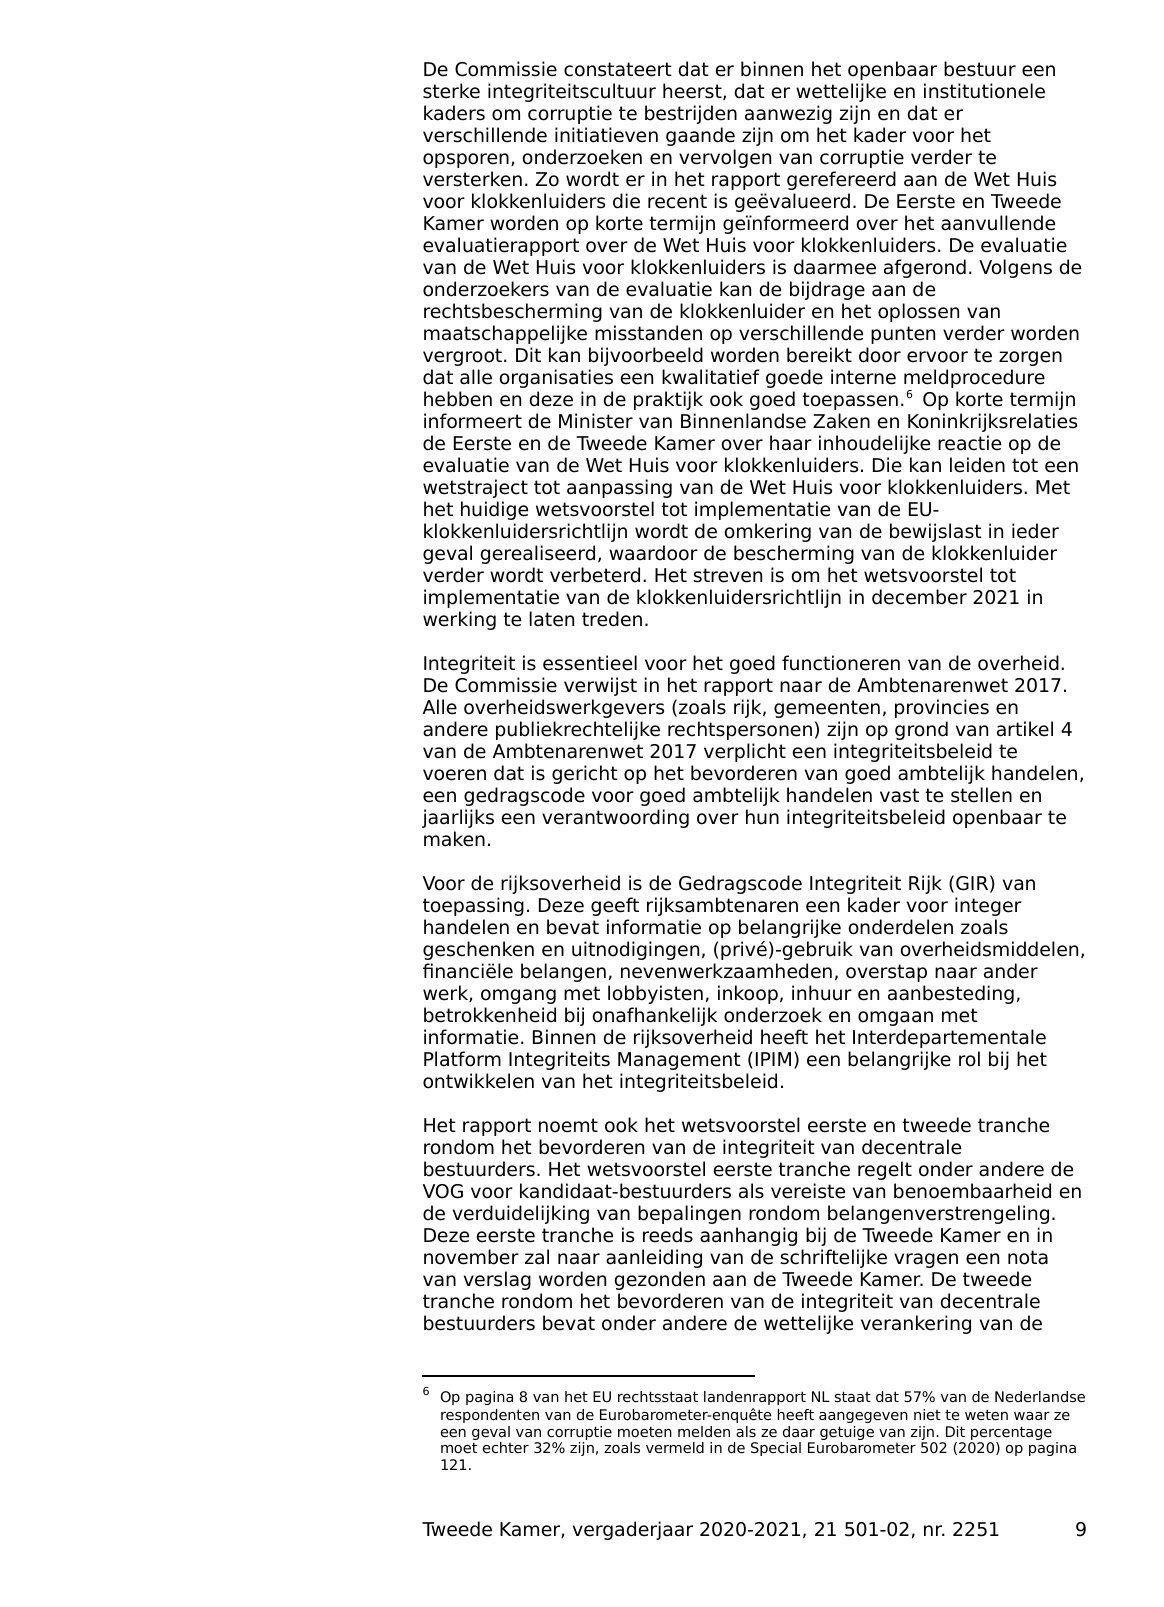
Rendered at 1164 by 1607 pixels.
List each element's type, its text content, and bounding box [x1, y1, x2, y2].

text Voor de rijksoverheid is de Gedragscode Integriteit Rijk (GIR) van toepassing. Deze geeft rijksambtenaren een kader voor integer handelen en bevat informatie op belangrijke onderdelen zoals geschenken en uitnodigingen, (privé)-gebruik van overheidsmiddelen, financiële belangen, nevenwerkzaamheden, overstap naar ander werk, omgang met lobbyisten, inkoop, inhuur en aanbesteding, betrokkenheid bij onafhankelijk onderzoek en omgaan met informatie. Binnen de rijksoverheid heeft het Interdepartementale Platform Integriteits Management (IPIM) een belangrijke rol bij het ontwikkelen van het integriteitsbeleid. [422, 873, 1087, 1092]
text Op pagina 8 van het EU rechtsstaat landenrapport NL staat dat 57% van de Nederlandse respondenten van de Eurobarometer-enquête heeft aangegeven niet te weten waar ze een geval van corruptie moeten melden als ze daar getuige van zijn. Dit percentage moet echter 32% zijn, zoals vermeld in de Special Eurobarometer 502 (2020) op pagina 121. [422, 1385, 1087, 1474]
text Het rapport noemt ook het wetsvoorstel eerste en tweede tranche rondom het bevorderen van de integriteit van decentrale bestuurders. Het wetsvoorstel eerste tranche regelt onder andere de VOG voor kandidaat-bestuurders als vereiste van benoembaarheid en de verduidelijking van bepalingen rondom belangenverstrengeling. Deze eerste tranche is reeds aanhangig bij de Tweede Kamer en in november zal naar aanleiding van de schriftelijke vragen een nota van verslag worden gezonden aan de Tweede Kamer. De tweede tranche rondom het bevorderen van de integriteit van decentrale bestuurders bevat onder andere de wettelijke verankering van de [422, 1115, 1087, 1334]
text Integriteit is essentieel voor het goed functioneren van de overheid. De Commissie verwijst in het rapport naar de Ambtenarenwet 2017. Alle overheidswerkgevers (zoals rijk, gemeenten, provincies en andere publiekrechtelijke rechtspersonen) zijn op grond van artikel 4 van de Ambtenarenwet 2017 verplicht een integriteitsbeleid te voeren dat is gericht op het bevorderen van goed ambtelijk handelen, een gedragscode voor goed ambtelijk handelen vast te stellen en jaarlijks een verantwoording over hun integriteitsbeleid openbaar te maken. [422, 653, 1087, 851]
text De Commissie constateert dat er binnen het openbaar bestuur een sterke integriteitscultuur heerst, dat er wettelijke en institutionele kaders om corruptie te bestrijden aanwezig zijn en dat er verschillende initiatieven gaande zijn om het kader voor het opsporen, onderzoeken en vervolgen van corruptie verder te versterken. Zo wordt er in het rapport gerefereerd aan de Wet Huis voor klokkenluiders die recent is geëvalueerd. De Eerste en Tweede Kamer worden op korte termijn geïnformeerd over het aanvullende evaluatierapport over de Wet Huis voor klokkenluiders. De evaluatie van de Wet Huis voor klokkenluiders is daarmee afgerond. Volgens de onderzoekers van de evaluatie kan de bijdrage aan de rechtsbescherming van de klokkenluider en het oplossen van maatschappelijke misstanden op verschillende punten verder worden vergroot. Dit kan bijvoorbeeld worden bereikt door ervoor te zorgen dat alle organisaties een kwalitatief goede interne meldprocedure hebben en deze in de praktijk ook goed toepassen. Op korte termijn informeert de Minister van Binnenlandse Zaken en Koninkrijksrelaties de Eerste en de Tweede Kamer over haar inhoudelijke reactie op de evaluatie van de Wet Huis voor klokkenluiders. Die kan leiden tot een wetstraject tot aanpassing van de Wet Huis voor klokkenluiders. Met het huidige wetsvoorstel tot implementatie van de EU-klokkenluidersrichtlijn wordt de omkering van de bewijslast in ieder geval gerealiseerd, waardoor de bescherming van de klokkenluider verder wordt verbeterd. Het streven is om het wetsvoorstel tot implementatie van de klokkenluidersrichtlijn in december 2021 in werking te laten treden. [422, 59, 1087, 631]
